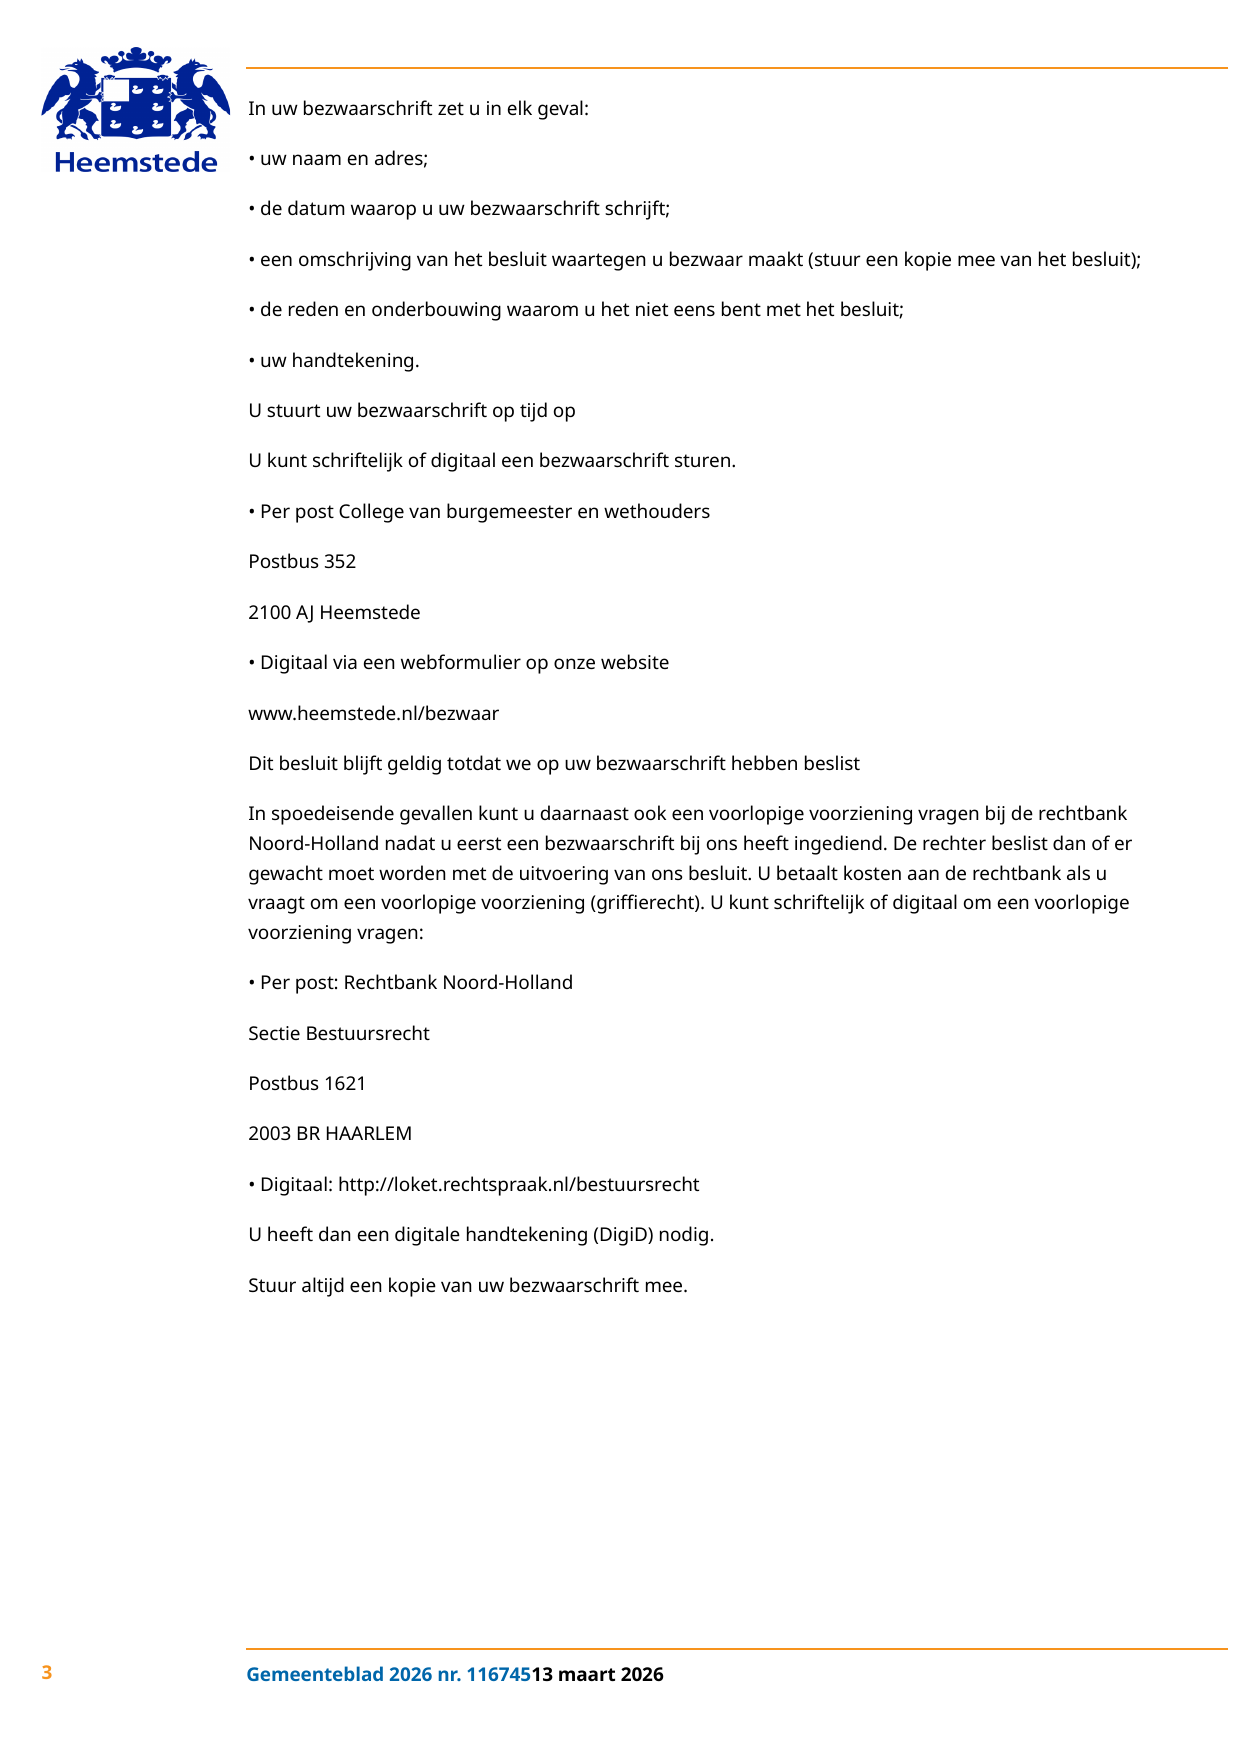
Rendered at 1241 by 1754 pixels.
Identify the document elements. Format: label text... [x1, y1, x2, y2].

text Dit besluit blijft geldig totdat we op uw bezwaarschrift hebben beslist [248, 750, 1152, 776]
text In uw bezwaarschrift zet u in elk geval: [248, 95, 1152, 121]
text • Digitaal via een webformulier op onze website [248, 649, 1152, 675]
text 2003 BR HAARLEM [248, 1121, 1152, 1146]
text Postbus 352 [248, 548, 1152, 574]
text • de reden en onderbouwing waarom u het niet eens bent met het besluit; [248, 296, 1152, 322]
text Sectie Bestuursrecht [248, 1020, 1152, 1046]
text • Digitaal: http://loket.rechtspraak.nl/bestuursrecht [248, 1171, 1152, 1197]
text • uw handtekening. [248, 347, 1152, 373]
text In spoedeisende gevallen kunt u daarnaast ook een voorlopige voorziening vragen bij de rechtbank Noord-Holland nadat u eerst een bezwaarschrift bij ons heeft ingediend. De rechter beslist dan of er gewacht moet worden met de uitvoering van ons besluit. U betaalt kosten aan de rechtbank als u vraagt om een voorlopige voorziening (griffierecht). U kunt schriftelijk of digitaal om een voorlopige voorziening vragen: [248, 801, 1152, 945]
text U kunt schriftelijk of digitaal een bezwaarschrift sturen. [248, 448, 1152, 473]
text • Per post: Rechtbank Noord-Holland [248, 969, 1152, 995]
picture [41, 47, 231, 172]
text • Per post College van burgemeester en wethouders [248, 498, 1152, 524]
text www.heemstede.nl/bezwaar [248, 700, 1152, 726]
text • een omschrijving van het besluit waartegen u bezwaar maakt (stuur een kopie mee van het besluit); [248, 246, 1152, 272]
text • de datum waarop u uw bezwaarschrift schrijft; [248, 196, 1152, 221]
text 2100 AJ Heemstede [248, 599, 1152, 625]
text U stuurt uw bezwaarschrift op tijd op [248, 397, 1152, 423]
text Postbus 1621 [248, 1070, 1152, 1096]
text Stuur altijd een kopie van uw bezwaarschrift mee. [248, 1272, 1152, 1298]
text • uw naam en adres; [248, 145, 1152, 171]
text U heeft dan een digitale handtekening (DigiD) nodig. [248, 1221, 1152, 1247]
